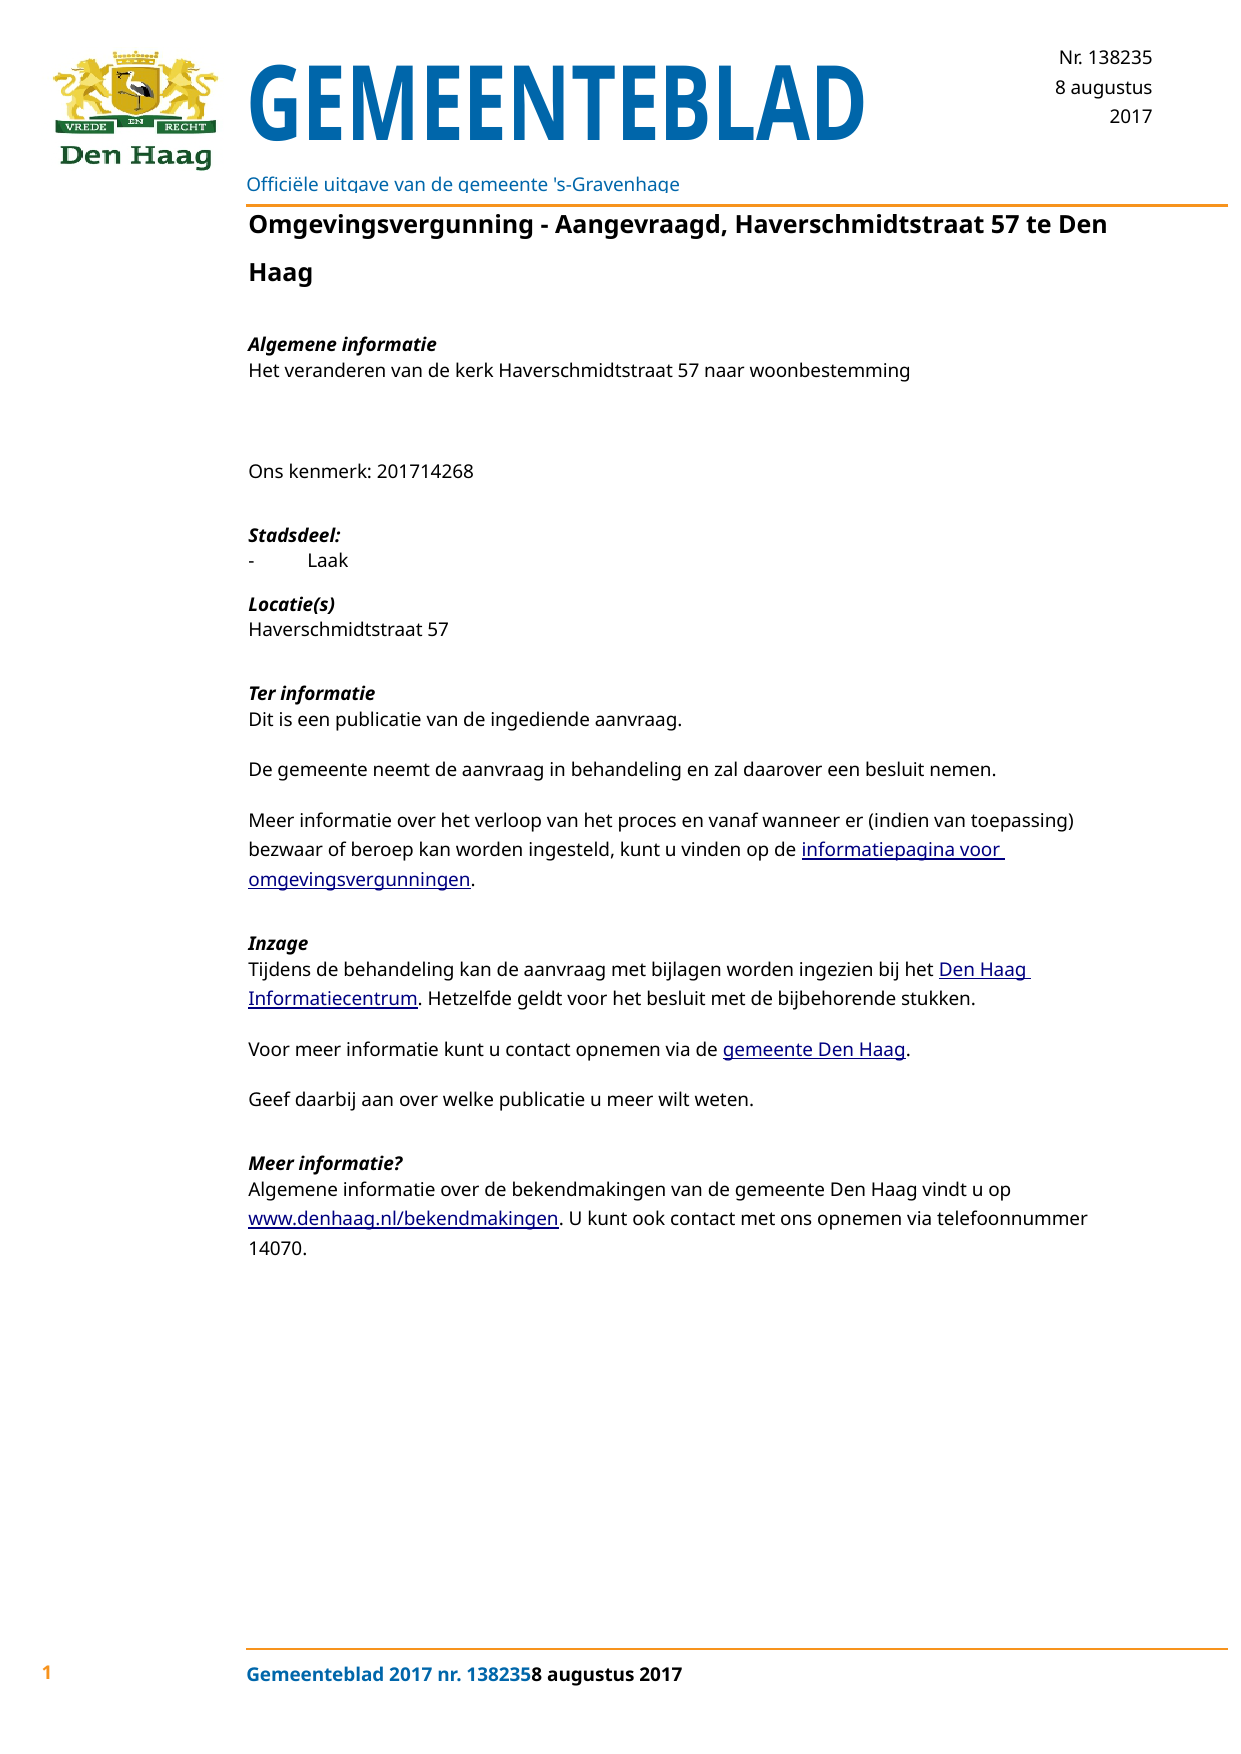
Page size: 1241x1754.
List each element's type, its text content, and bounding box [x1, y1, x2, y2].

text Meer informatie? [248, 1150, 1152, 1176]
text Inzage [248, 930, 1152, 956]
text Het veranderen van de kerk Haverschmidtstraat 57 naar woonbestemming [248, 357, 1152, 383]
text Ter informatie [248, 681, 1152, 706]
text Haverschmidtstraat 57 [248, 617, 1152, 642]
text Voor meer informatie kunt u contact opnemen via de gemeente Den Haag. [248, 1036, 1152, 1062]
text Algemene informatie [248, 331, 1152, 357]
text Algemene informatie over de bekendmakingen van de gemeente Den Haag vindt u op www.denhaag.nl/bekendmakingen. U kunt ook contact met ons opnemen via telefoonnummer 14070. [248, 1176, 1152, 1261]
text Tijdens de behandeling kan de aanvraag met bijlagen worden ingezien bij het Den Haag Informatiecentrum. Hetzelfde geldt voor het besluit met de bijbehorende stukken. [248, 956, 1152, 1011]
text Omgevingsvergunning - Aangevraagd, Haverschmidtstraat 57 te Den Haag [248, 207, 1152, 288]
text Meer informatie over het verloop van het proces en vanaf wanneer er (indien van toepassing) bezwaar of beroep kan worden ingesteld, kunt u vinden op de informatiepagina voor omgevingsvergunningen. [248, 807, 1152, 892]
picture [41, 47, 231, 172]
text Dit is een publicatie van de ingediende aanvraag. [248, 706, 1152, 732]
text Geef daarbij aan over welke publicatie u meer wilt weten. [248, 1086, 1152, 1112]
text Stadsdeel: [248, 522, 1152, 548]
list Laak [248, 548, 1152, 573]
text Ons kenmerk: 201714268 [248, 458, 1152, 484]
text Locatie(s) [248, 591, 1152, 617]
text De gemeente neemt de aanvraag in behandeling en zal daarover een besluit nemen. [248, 757, 1152, 782]
